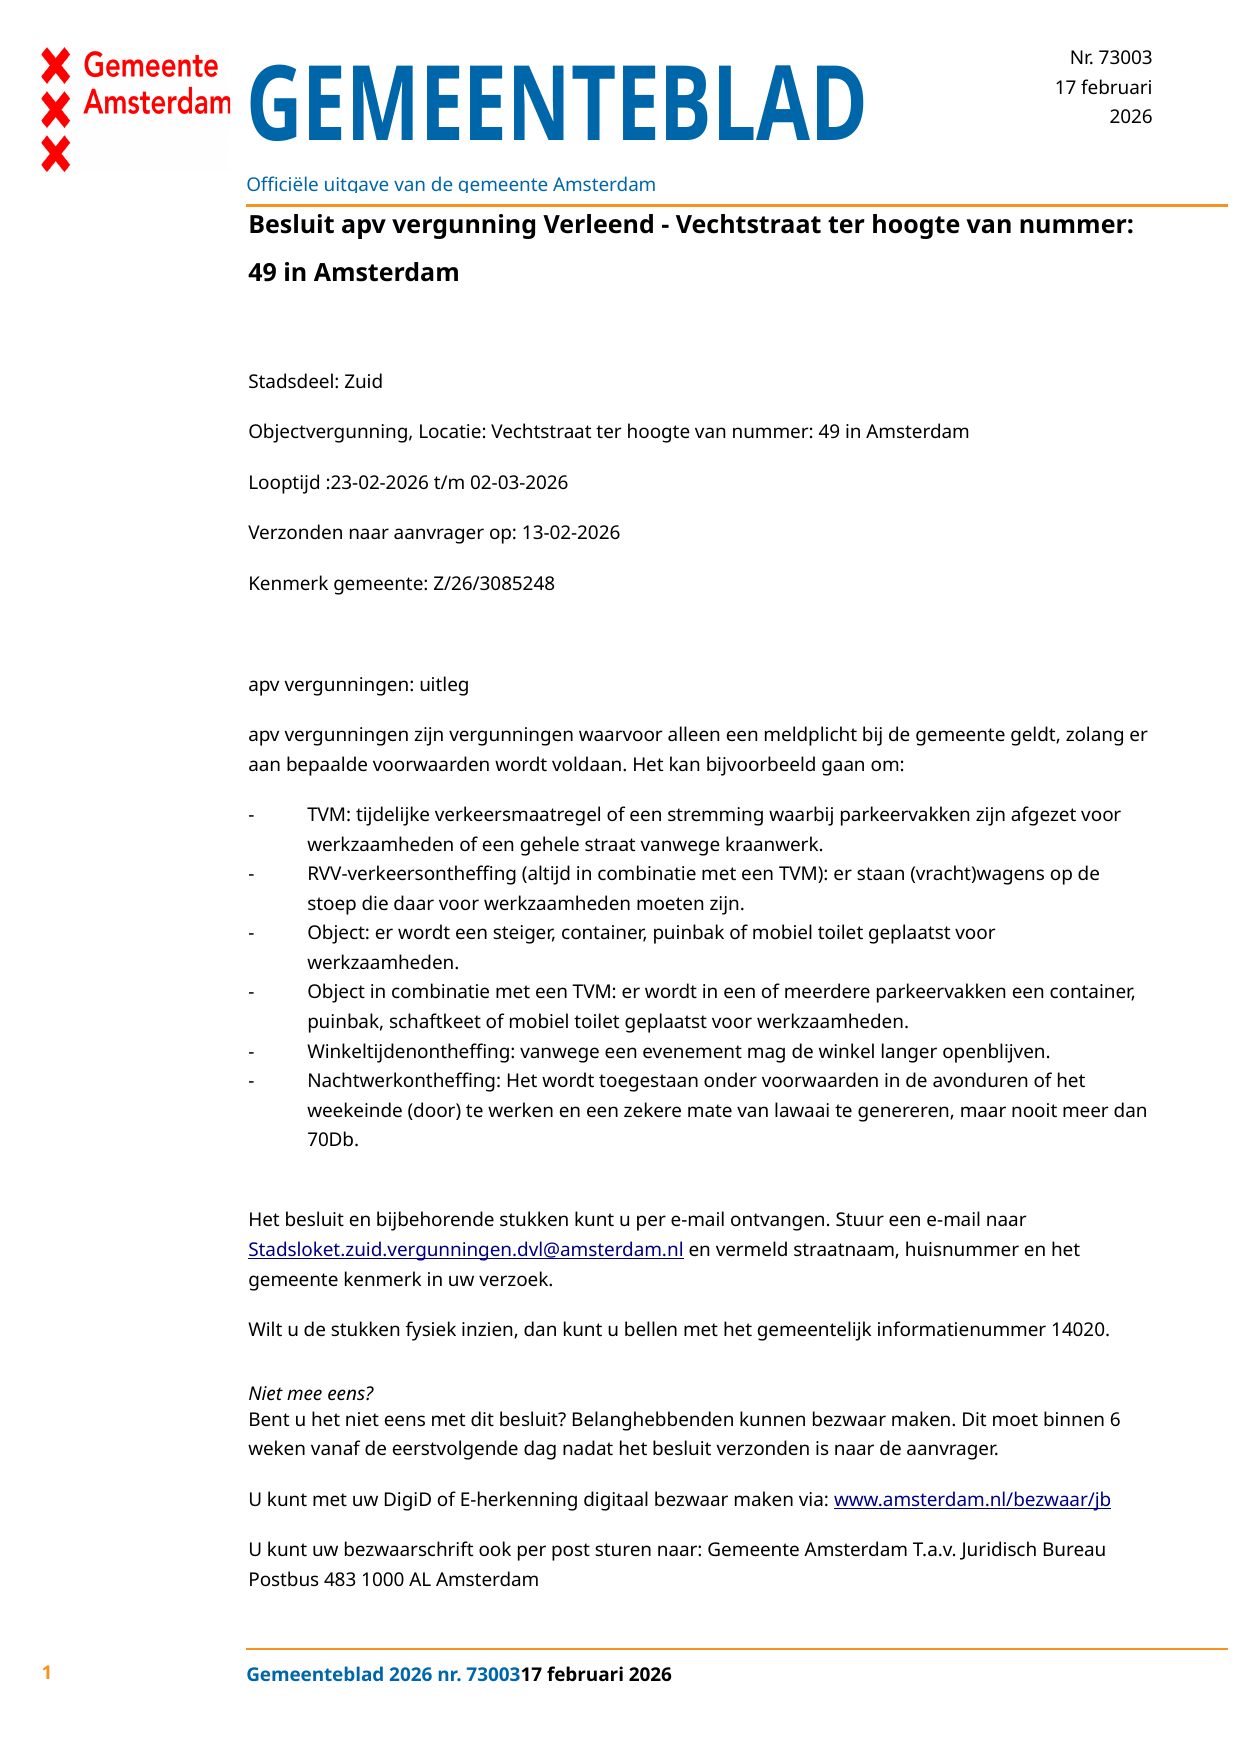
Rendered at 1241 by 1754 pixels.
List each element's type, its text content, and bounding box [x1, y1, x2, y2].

text apv vergunningen: uitleg [248, 671, 1152, 697]
text U kunt uw bezwaarschrift ook per post sturen naar: Gemeente Amsterdam T.a.v. Juridisch Bureau Postbus 483 1000 AL Amsterdam [248, 1536, 1152, 1592]
text Objectvergunning, Locatie: Vechtstraat ter hoogte van nummer: 49 in Amsterdam [248, 419, 1152, 444]
text Looptijd :23-02-2026 t/m 02-03-2026 [248, 469, 1152, 495]
list Object in combinatie met een TVM: er wordt in een of meerdere parkeervakken een container, puinbak, schaftkeet of mobiel toilet geplaatst voor werkzaamheden. [248, 979, 1152, 1034]
text Stadsdeel: Zuid [248, 368, 1152, 394]
picture [41, 47, 231, 172]
text Kenmerk gemeente: Z/26/3085248 [248, 570, 1152, 596]
text apv vergunningen zijn vergunningen waarvoor alleen een meldplicht bij de gemeente geldt, zolang er aan bepaalde voorwaarden wordt voldaan. Het kan bijvoorbeeld gaan om: [248, 721, 1152, 777]
text Verzonden naar aanvrager op: 13-02-2026 [248, 519, 1152, 545]
list Object: er wordt een steiger, container, puinbak of mobiel toilet geplaatst voor werkzaamheden. [248, 919, 1152, 975]
list TVM: tijdelijke verkeersmaatregel of een stremming waarbij parkeervakken zijn afgezet voor werkzaamheden of een gehele straat vanwege kraanwerk. [248, 801, 1152, 857]
text Bent u het niet eens met dit besluit? Belanghebbenden kunnen bezwaar maken. Dit moet binnen 6 weken vanaf de eerstvolgende dag nadat het besluit verzonden is naar de aanvrager. [248, 1406, 1152, 1461]
list Nachtwerkontheffing: Het wordt toegestaan onder voorwaarden in de avonduren of het weekeinde (door) te werken en een zekere mate van lawaai te genereren, maar nooit meer dan 70Db. [248, 1067, 1152, 1152]
text U kunt met uw DigiD of E-herkenning digitaal bezwaar maken via: www.amsterdam.nl/bezwaar/jb [248, 1486, 1152, 1512]
text Niet mee eens? [248, 1380, 1152, 1406]
list Winkeltijdenontheffing: vanwege een evenement mag de winkel langer openblijven. [248, 1038, 1152, 1064]
text Besluit apv vergunning Verleend - Vechtstraat ter hoogte van nummer: 49 in Amsterdam [248, 207, 1152, 288]
text Het besluit en bijbehorende stukken kunt u per e-mail ontvangen. Stuur een e-mail naar Stadsloket.zuid.vergunningen.dvl@amsterdam.nl en vermeld straatnaam, huisnummer en het gemeente kenmerk in uw verzoek. [248, 1207, 1152, 1292]
list RVV-verkeersontheffing (altijd in combinatie met een TVM): er staan (vracht)wagens op de stoep die daar voor werkzaamheden moeten zijn. [248, 860, 1152, 916]
text Wilt u de stukken fysiek inzien, dan kunt u bellen met het gemeentelijk informatienummer 14020. [248, 1316, 1152, 1342]
